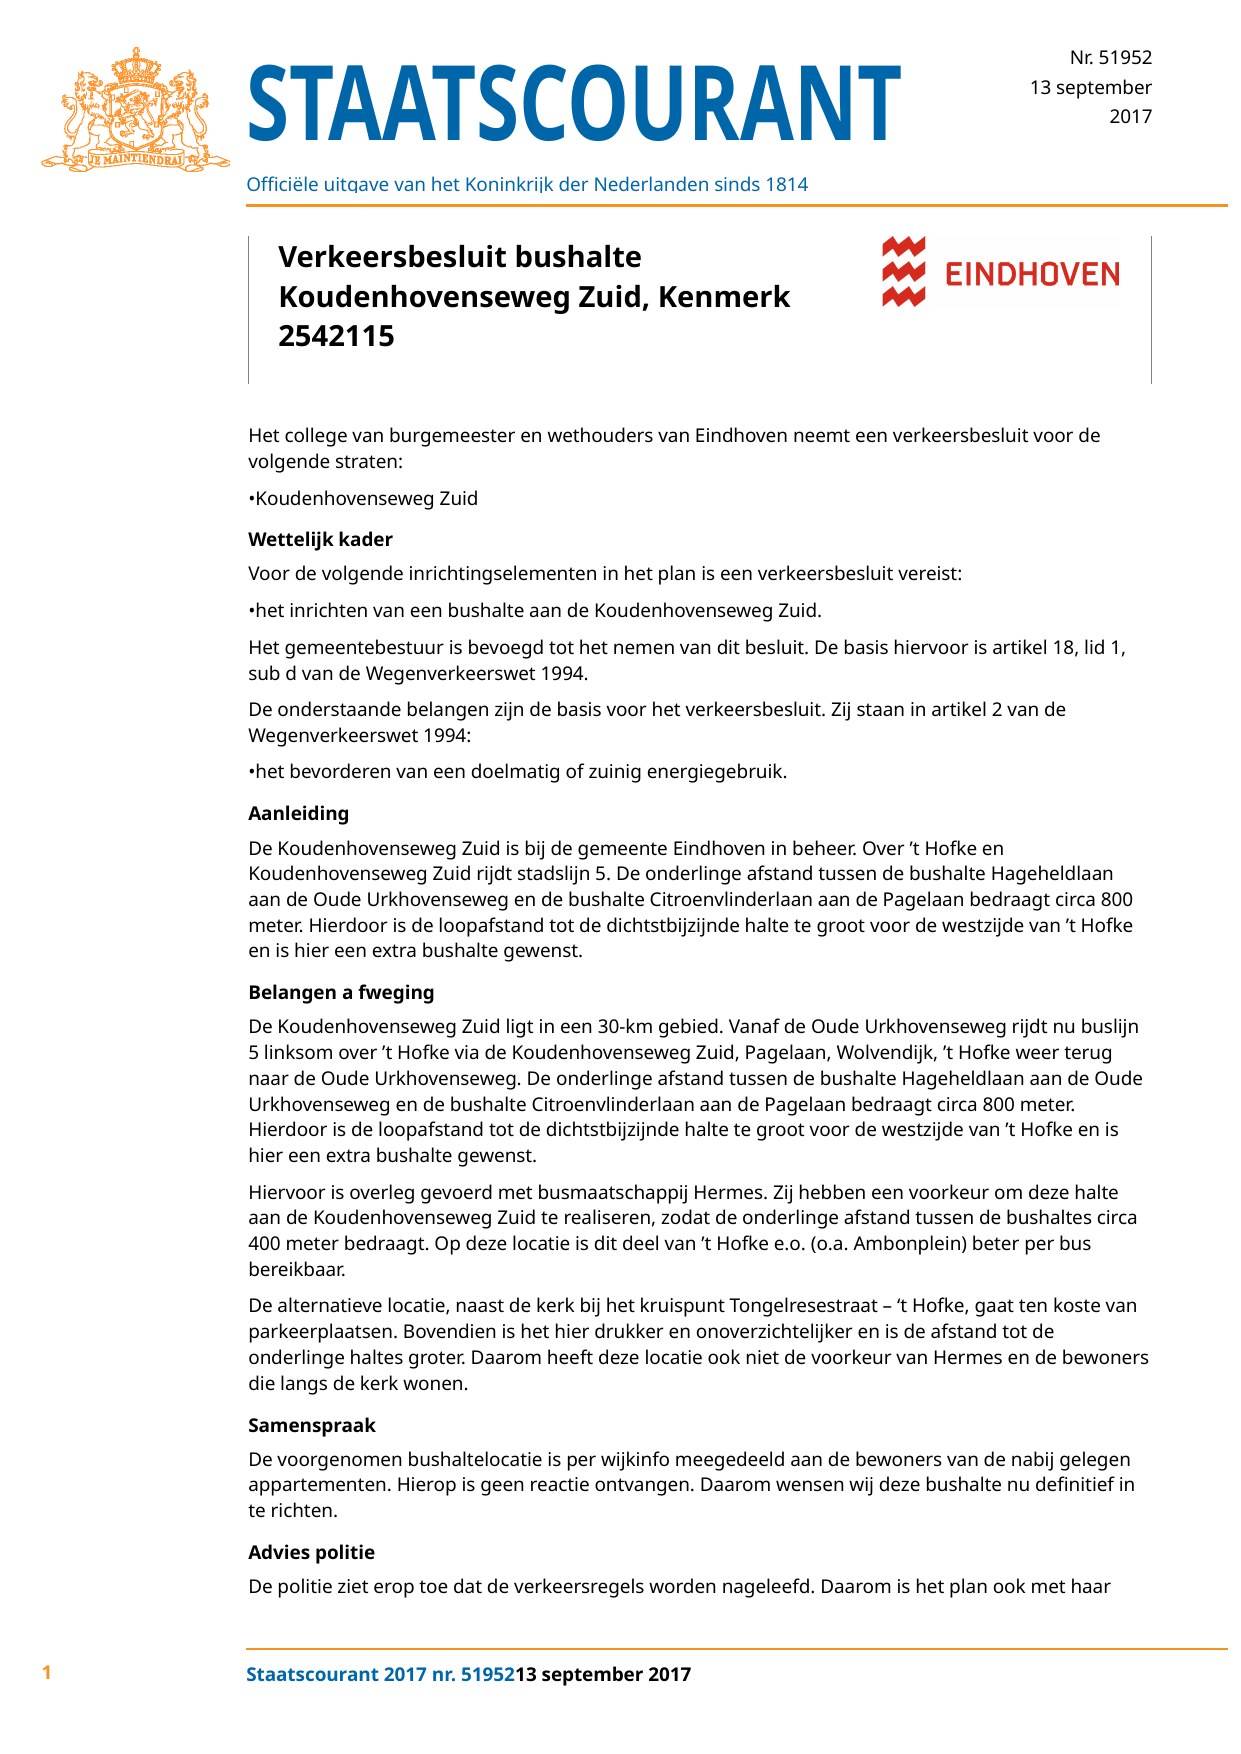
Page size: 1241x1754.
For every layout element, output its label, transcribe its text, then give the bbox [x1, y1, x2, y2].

text Wettelijk kader [248, 527, 1152, 552]
text Samenspraak [248, 1412, 1152, 1437]
text De voorgenomen bushaltelocatie is per wijkinfo meegedeeld aan de bewoners van de nabij gelegen appartementen. Hierop is geen reactie ontvangen. Daarom wensen wij deze bushalte nu definitief in te richten. [248, 1446, 1152, 1523]
table_header Verkeersbesluit bushalte Koudenhovenseweg Zuid, Kenmerk 2542115 [249, 236, 850, 384]
text De politie ziet erop toe dat de verkeersregels worden nageleefd. Daarom is het plan ook met haar [248, 1573, 1152, 1599]
text •Koudenhovenseweg Zuid [248, 485, 1152, 510]
text Hiervoor is overleg gevoerd met busmaatschappij Hermes. Zij hebben een voorkeur om deze halte aan de Koudenhovenseweg Zuid te realiseren, zodat de onderlinge afstand tussen de bushaltes circa 400 meter bedraagt. Op deze locatie is dit deel van ’t Hofke e.o. (o.a. Ambonplein) beter per bus bereikbaar. [248, 1179, 1152, 1282]
text Aanleiding [248, 801, 1152, 826]
text Voor de volgende inrichtingselementen in het plan is een verkeersbesluit vereist: [248, 561, 1152, 586]
text De onderstaande belangen zijn de basis voor het verkeersbesluit. Zij staan in artikel 2 van de Wegenverkeerswet 1994: [248, 696, 1152, 748]
text Het gemeentebestuur is bevoegd tot het nemen van dit besluit. De basis hiervoor is artikel 18, lid 1, sub d van de Wegenverkeerswet 1994. [248, 634, 1152, 685]
text •het inrichten van een bushalte aan de Koudenhovenseweg Zuid. [248, 597, 1152, 623]
picture [882, 236, 1119, 307]
text De Koudenhovenseweg Zuid is bij de gemeente Eindhoven in beheer. Over ’t Hofke en Koudenhovenseweg Zuid rijdt stadslijn 5. De onderlinge afstand tussen de bushalte Hageheldlaan aan de Oude Urkhovenseweg en de bushalte Citroenvlinderlaan aan de Pagelaan bedraagt circa 800 meter. Hierdoor is de loopafstand tot de dichtstbijzijnde halte te groot voor de westzijde van ’t Hofke en is hier een extra bushalte gewenst. [248, 835, 1152, 963]
table_header [850, 236, 1151, 384]
picture [41, 47, 231, 172]
text Belangen a fweging [248, 979, 1152, 1005]
text •het bevorderen van een doelmatig of zuinig energiegebruik. [248, 759, 1152, 784]
text De Koudenhovenseweg Zuid ligt in een 30-km gebied. Vanaf de Oude Urkhovenseweg rijdt nu buslijn 5 linksom over ’t Hofke via de Koudenhovenseweg Zuid, Pagelaan, Wolvendijk, ’t Hofke weer terug naar de Oude Urkhovenseweg. De onderlinge afstand tussen de bushalte Hageheldlaan aan de Oude Urkhovenseweg en de bushalte Citroenvlinderlaan aan de Pagelaan bedraagt circa 800 meter. Hierdoor is de loopafstand tot de dichtstbijzijnde halte te groot voor de westzijde van ’t Hofke en is hier een extra bushalte gewenst. [248, 1013, 1152, 1168]
text Het college van burgemeester en wethouders van Eindhoven neemt een verkeersbesluit voor de volgende straten: [248, 422, 1152, 474]
text Advies politie [248, 1539, 1152, 1565]
text De alternatieve locatie, naast de kerk bij het kruispunt Tongelresestraat – ‘t Hofke, gaat ten koste van parkeerplaatsen. Bovendien is het hier drukker en onoverzichtelijker en is de afstand tot de onderlinge haltes groter. Daarom heeft deze locatie ook niet de voorkeur van Hermes en de bewoners die langs de kerk wonen. [248, 1293, 1152, 1396]
